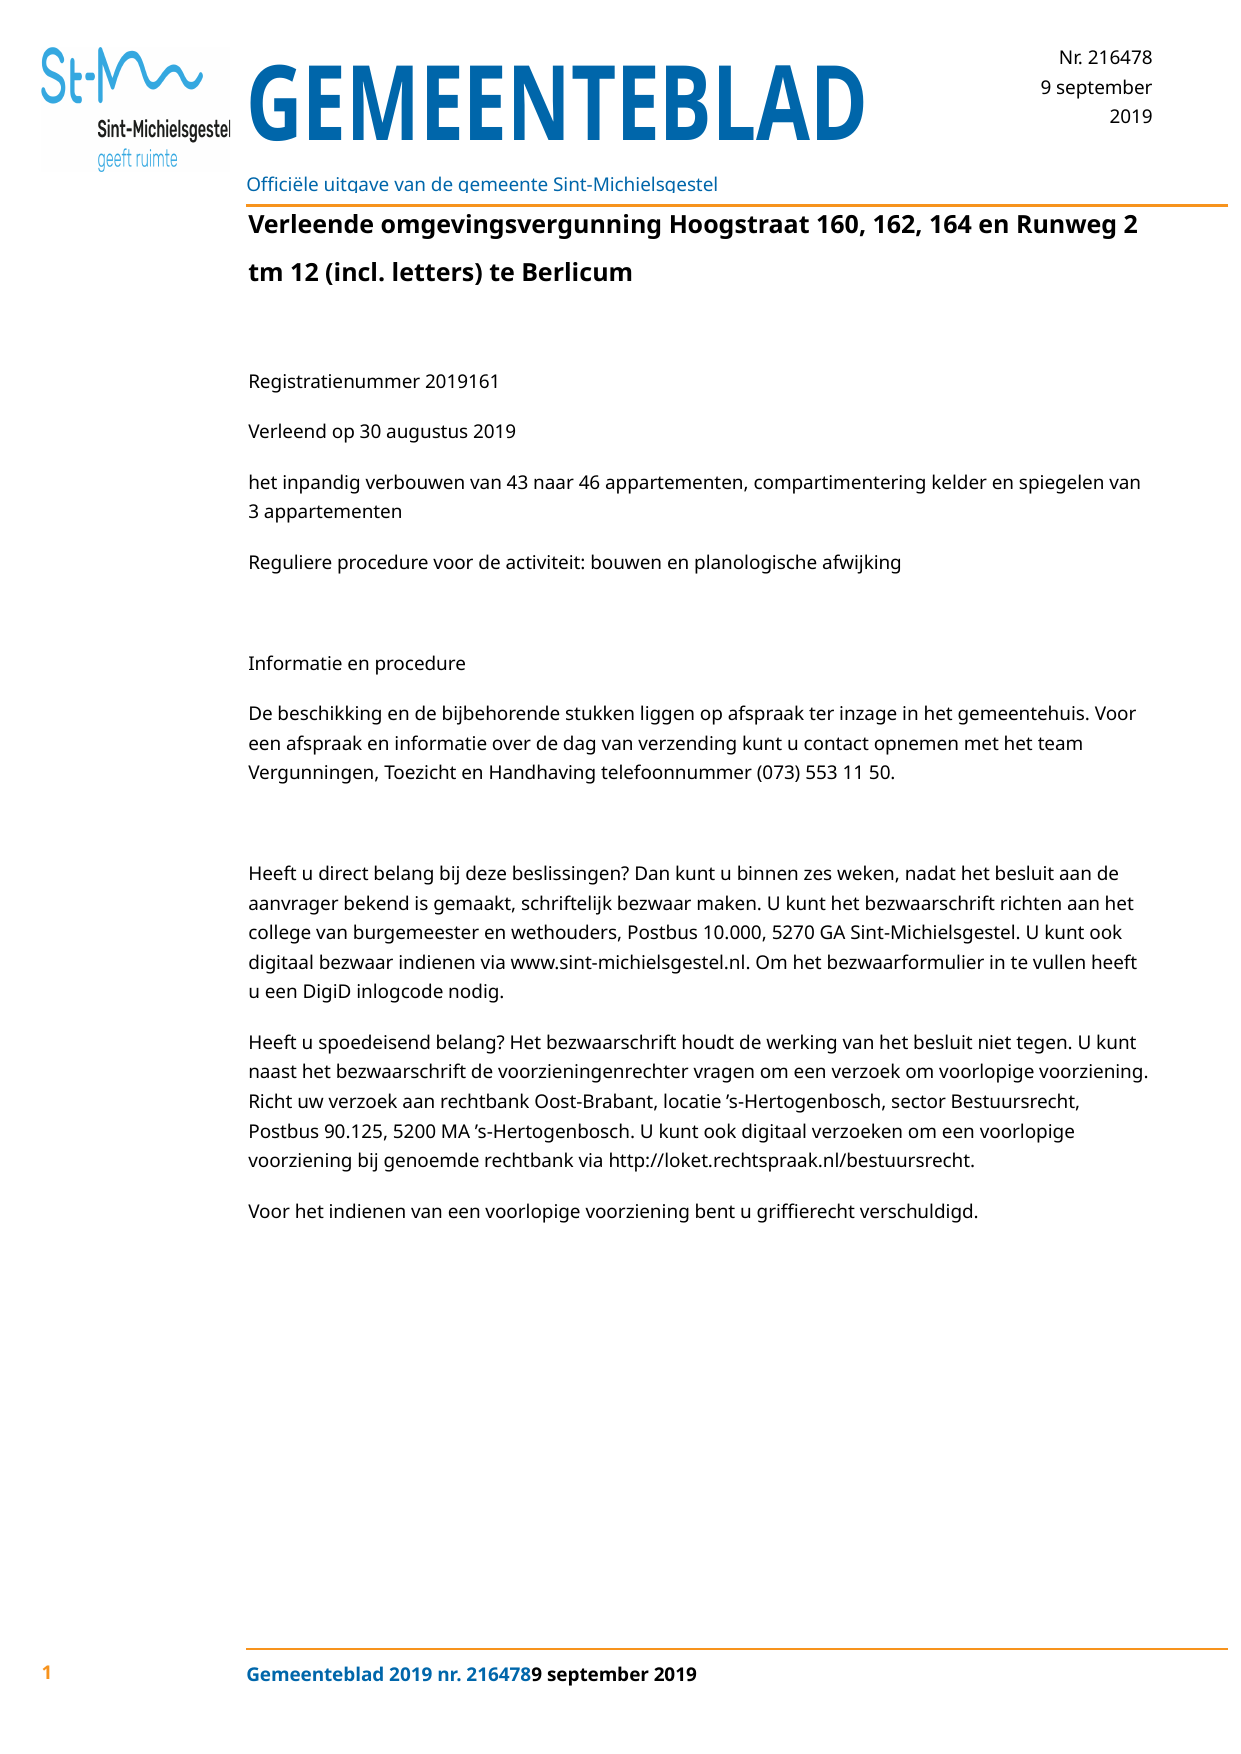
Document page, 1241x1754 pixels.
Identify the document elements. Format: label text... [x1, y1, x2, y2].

text Reguliere procedure voor de activiteit: bouwen en planologische afwijking [248, 549, 1152, 575]
text Heeft u spoedeisend belang? Het bezwaarschrift houdt de werking van het besluit niet tegen. U kunt naast het bezwaarschrift de voorzieningenrechter vragen om een verzoek om voorlopige voorziening. Richt uw verzoek aan rechtbank Oost-Brabant, locatie ’s-Hertogenbosch, sector Bestuursrecht, Postbus 90.125, 5200 MA ’s-Hertogenbosch. U kunt ook digitaal verzoeken om een voorlopige voorziening bij genoemde rechtbank via http://loket.rechtspraak.nl/bestuursrecht. [248, 1029, 1152, 1173]
text Informatie en procedure [248, 650, 1152, 676]
text Verleend op 30 augustus 2019 [248, 419, 1152, 444]
text Registratienummer 2019161 [248, 368, 1152, 394]
picture [41, 47, 231, 172]
text het inpandig verbouwen van 43 naar 46 appartementen, compartimentering kelder en spiegelen van 3 appartementen [248, 469, 1152, 524]
text De beschikking en de bijbehorende stukken liggen op afspraak ter inzage in het gemeentehuis. Voor een afspraak en informatie over de dag van verzending kunt u contact opnemen met het team Vergunningen, Toezicht en Handhaving telefoonnummer (073) 553 11 50. [248, 700, 1152, 785]
text Heeft u direct belang bij deze beslissingen? Dan kunt u binnen zes weken, nadat het besluit aan de aanvrager bekend is gemaakt, schriftelijk bezwaar maken. U kunt het bezwaarschrift richten aan het college van burgemeester en wethouders, Postbus 10.000, 5270 GA Sint-Michielsgestel. U kunt ook digitaal bezwaar indienen via www.sint-michielsgestel.nl. Om het bezwaarformulier in te vullen heeft u een DigiD inlogcode nodig. [248, 860, 1152, 1004]
text Voor het indienen van een voorlopige voorziening bent u griffierecht verschuldigd. [248, 1198, 1152, 1224]
text Verleende omgevingsvergunning Hoogstraat 160, 162, 164 en Runweg 2 tm 12 (incl. letters) te Berlicum [248, 207, 1152, 288]
